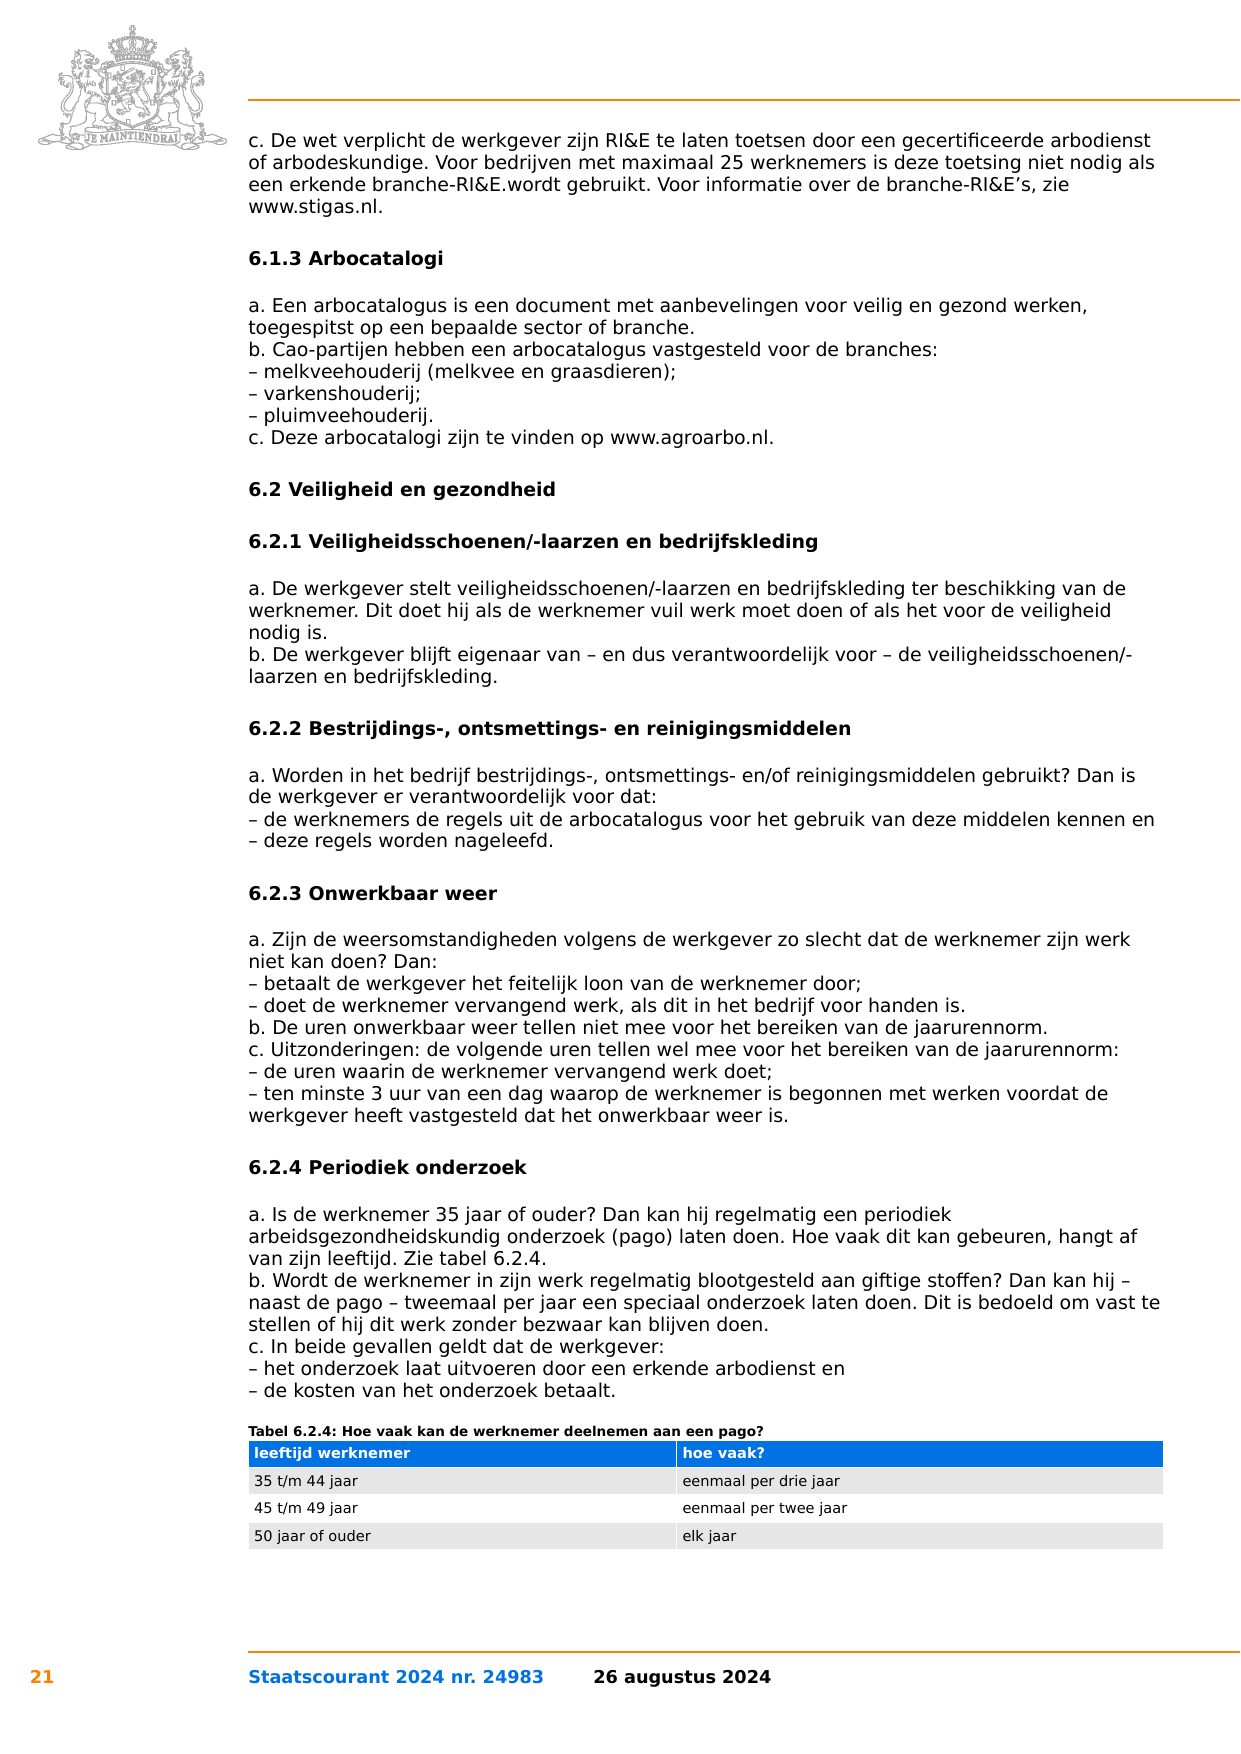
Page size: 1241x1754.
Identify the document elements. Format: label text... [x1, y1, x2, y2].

text – de werknemers de regels uit de arbocatalogus voor het gebruik van deze middelen kennen en [248, 808, 1163, 830]
table_cell 45 t/m 49 jaar [249, 1495, 676, 1522]
text b. Wordt de werknemer in zijn werk regelmatig blootgesteld aan giftige stoffen? Dan kan hij – naast de pago – tweemaal per jaar een speciaal onderzoek laten doen. Dit is bedoeld om vast te stellen of hij dit werk zonder bezwaar kan blijven doen. [248, 1270, 1163, 1336]
subtitle 6.2.3 Onwerkbaar weer [248, 882, 1163, 904]
text a. Zijn de weersomstandigheden volgens de werkgever zo slecht dat de werknemer zijn werk niet kan doen? Dan: [248, 929, 1163, 973]
text a. De werkgever stelt veiligheidsschoenen/-laarzen en bedrijfskleding ter beschikking van de werknemer. Dit doet hij als de werknemer vuil werk moet doen of als het voor de veiligheid nodig is. [248, 578, 1163, 643]
text c. De wet verplicht de werkgever zijn RI&E te laten toetsen door een gecertificeerde arbodienst of arbodeskundige. Voor bedrijven met maximaal 25 werknemers is deze toetsing niet nodig als een erkende branche-RI&E.wordt gebruikt. Voor informatie over de branche-RI&E’s, zie www.stigas.nl. [248, 130, 1163, 218]
table_cell 35 t/m 44 jaar [249, 1468, 676, 1494]
text b. Cao-partijen hebben een arbocatalogus vastgesteld voor de branches: [248, 339, 1163, 361]
text – pluimveehouderij. [248, 405, 1163, 427]
text – melkveehouderij (melkvee en graasdieren); [248, 361, 1163, 383]
table_header Tabel 6.2.4: Hoe vaak kan de werknemer deelnemen aan een pago? [248, 1424, 1163, 1439]
text – het onderzoek laat uitvoeren door een erkende arbodienst en [248, 1358, 1163, 1380]
text c. Uitzonderingen: de volgende uren tellen wel mee voor het bereiken van de jaarurennorm: [248, 1039, 1163, 1061]
text b. De uren onwerkbaar weer tellen niet mee voor het bereiken van de jaarurennorm. [248, 1017, 1163, 1039]
text c. Deze arbocatalogi zijn te vinden op www.agroarbo.nl. [248, 427, 1163, 449]
text – betaalt de werkgever het feitelijk loon van de werknemer door; [248, 973, 1163, 995]
table_cell eenmaal per drie jaar [677, 1468, 1163, 1494]
table_cell leeftijd werknemer [249, 1441, 676, 1467]
text a. Een arbocatalogus is een document met aanbevelingen voor veilig en gezond werken, toegespitst op een bepaalde sector of branche. [248, 295, 1163, 339]
table_cell elk jaar [677, 1523, 1163, 1549]
text b. De werkgever blijft eigenaar van – en dus verantwoordelijk voor – de veiligheidsschoenen/-laarzen en bedrijfskleding. [248, 643, 1163, 687]
table_cell hoe vaak? [677, 1441, 1163, 1467]
text – ten minste 3 uur van een dag waarop de werknemer is begonnen met werken voordat de werkgever heeft vastgesteld dat het onwerkbaar weer is. [248, 1083, 1163, 1127]
text a. Is de werknemer 35 jaar of ouder? Dan kan hij regelmatig een periodiek arbeidsgezondheidskundig onderzoek (pago) laten doen. Hoe vaak dit kan gebeuren, hangt af van zijn leeftijd. Zie tabel 6.2.4. [248, 1204, 1163, 1270]
text a. Worden in het bedrijf bestrijdings-, ontsmettings- en/of reinigingsmiddelen gebruikt? Dan is de werkgever er verantwoordelijk voor dat: [248, 764, 1163, 808]
subtitle 6.2.2 Bestrijdings-, ontsmettings- en reinigingsmiddelen [248, 717, 1163, 739]
text c. In beide gevallen geldt dat de werkgever: [248, 1336, 1163, 1358]
subtitle 6.2.4 Periodiek onderzoek [248, 1157, 1163, 1179]
picture [38, 25, 227, 150]
text – de kosten van het onderzoek betaalt. [248, 1380, 1163, 1402]
text – doet de werknemer vervangend werk, als dit in het bedrijf voor handen is. [248, 995, 1163, 1017]
subtitle 6.2.1 Veiligheidsschoenen/-laarzen en bedrijfskleding [248, 531, 1163, 553]
subtitle 6.1.3 Arbocatalogi [248, 248, 1163, 270]
table_cell 50 jaar of ouder [249, 1523, 676, 1549]
text – varkenshouderij; [248, 383, 1163, 405]
table_cell eenmaal per twee jaar [677, 1495, 1163, 1522]
subtitle 6.2 Veiligheid en gezondheid [248, 479, 1163, 501]
text – deze regels worden nageleefd. [248, 830, 1163, 852]
text – de uren waarin de werknemer vervangend werk doet; [248, 1061, 1163, 1083]
